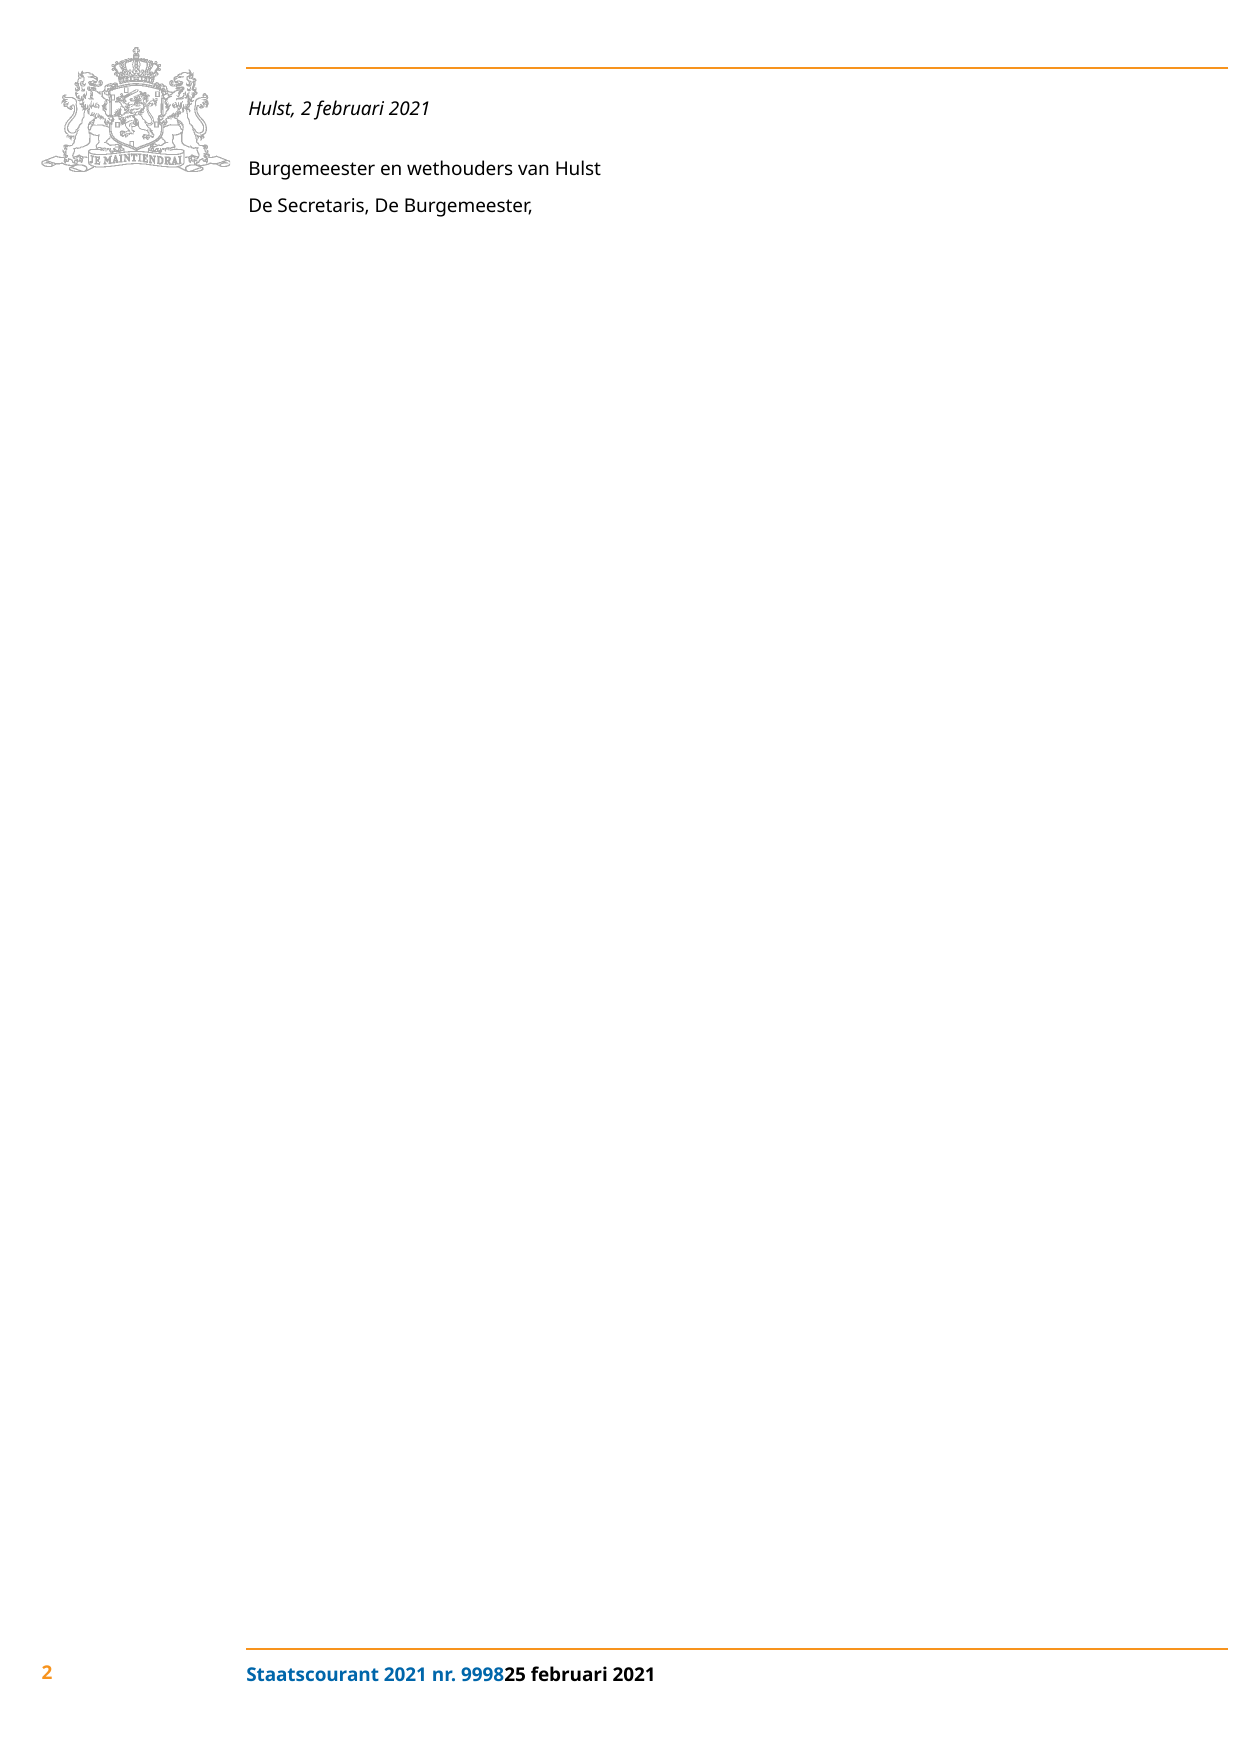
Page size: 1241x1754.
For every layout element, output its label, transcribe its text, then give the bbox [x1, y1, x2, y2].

text Hulst, 2 februari 2021 [248, 95, 1152, 121]
text De Secretaris, De Burgemeester, [248, 197, 1152, 216]
text Burgemeester en wethouders van Hulst [248, 160, 1152, 179]
picture [41, 47, 231, 172]
